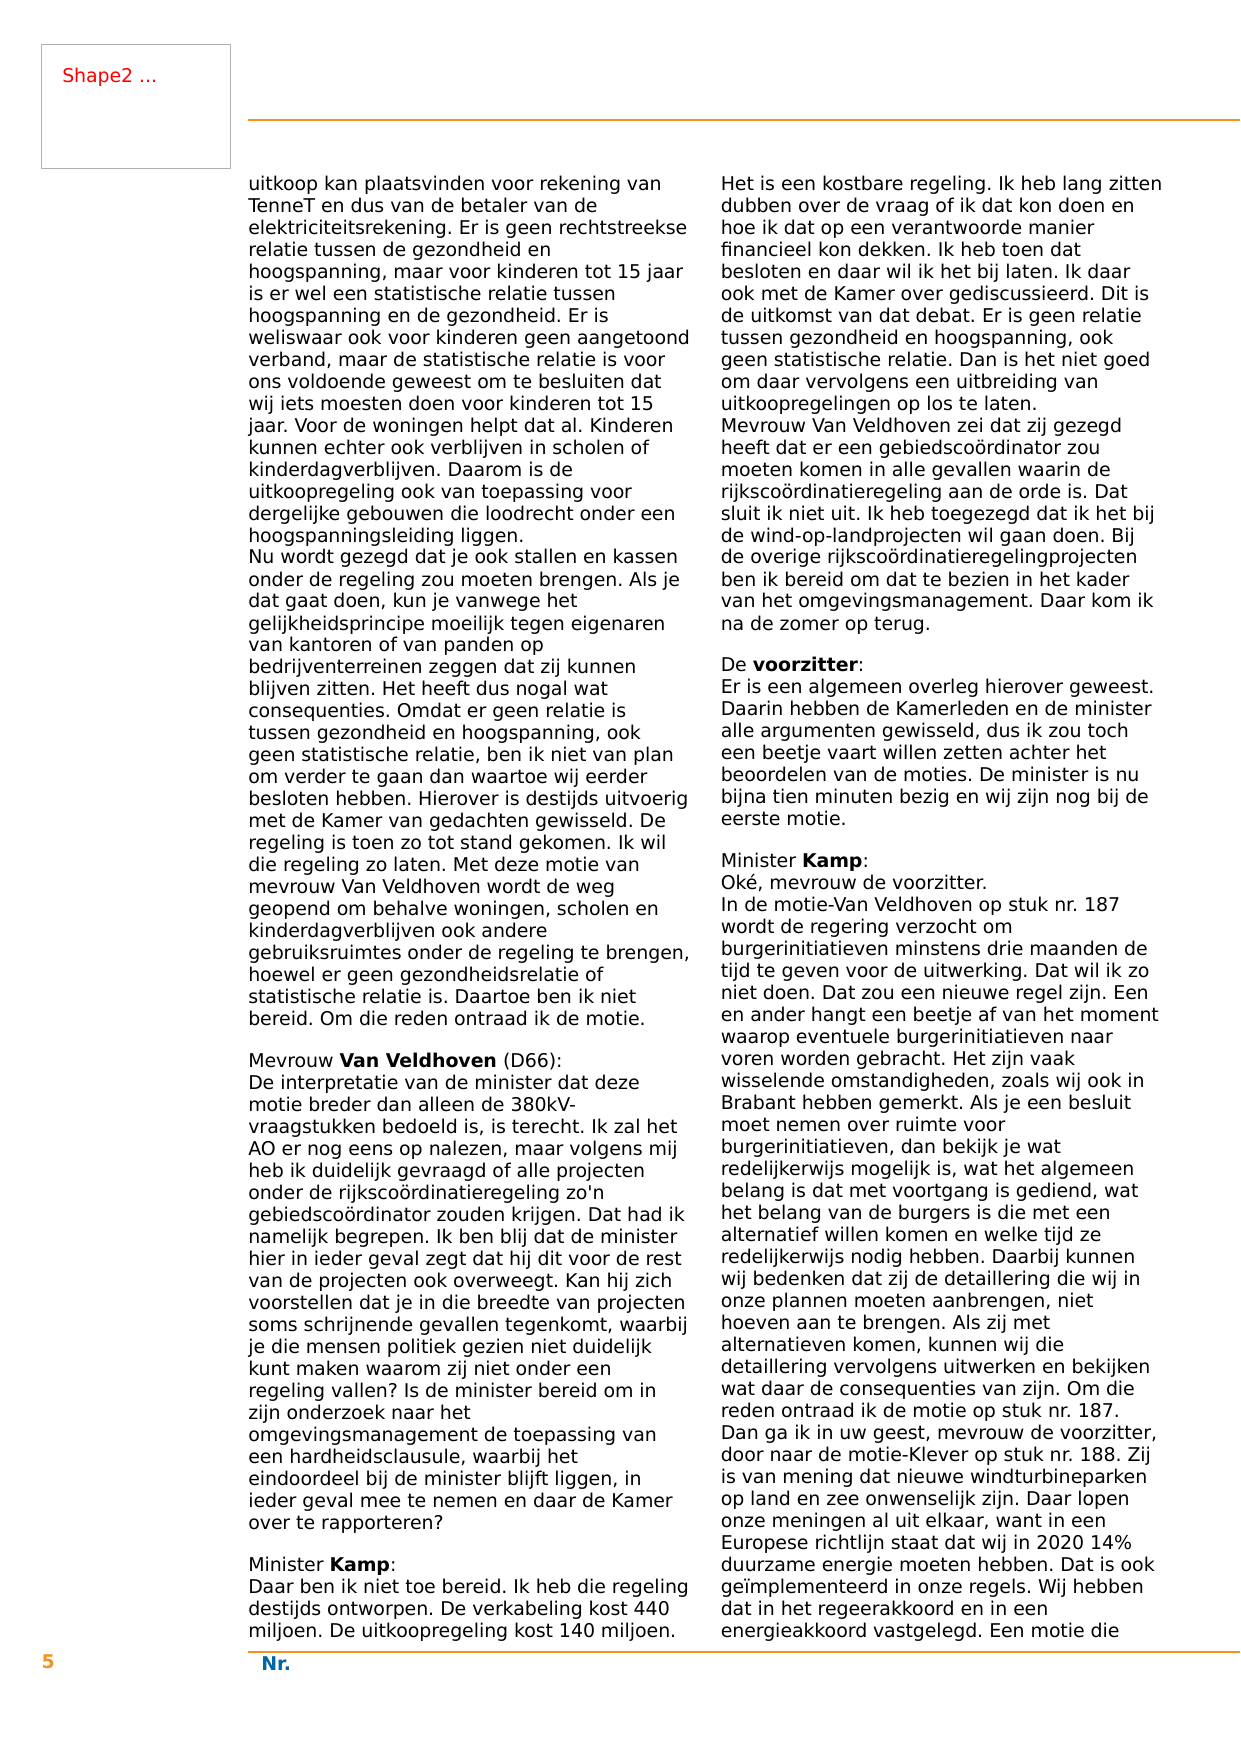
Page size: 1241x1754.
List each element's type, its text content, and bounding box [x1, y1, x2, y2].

text Daar ben ik niet toe bereid. Ik heb die regeling destijds ontworpen. De verkabeling kost 440 miljoen. De uitkoopregeling kost 140 miljoen. [248, 1576, 691, 1641]
text Oké, mevrouw de voorzitter. [721, 872, 1163, 894]
text In de motie-Van Veldhoven op stuk nr. 187 wordt de regering verzocht om burgerinitiatieven minstens drie maanden de tijd te geven voor de uitwerking. Dat wil ik zo niet doen. Dat zou een nieuwe regel zijn. Een en ander hangt een beetje af van het moment waarop eventuele burgerinitiatieven naar voren worden gebracht. Het zijn vaak wisselende omstandigheden, zoals wij ook in Brabant hebben gemerkt. Als je een besluit moet nemen over ruimte voor burgerinitiatieven, dan bekijk je wat redelijkerwijs mogelijk is, wat het algemeen belang is dat met voortgang is gediend, wat het belang van de burgers is die met een alternatief willen komen en welke tijd ze redelijkerwijs nodig hebben. Daarbij kunnen wij bedenken dat zij de detaillering die wij in onze plannen moeten aanbrengen, niet hoeven aan te brengen. Als zij met alternatieven komen, kunnen wij die detaillering vervolgens uitwerken en bekijken wat daar de consequenties van zijn. Om die reden ontraad ik de motie op stuk nr. 187. [721, 894, 1163, 1422]
text Dan ga ik in uw geest, mevrouw de voorzitter, door naar de motie-Klever op stuk nr. 188. Zij is van mening dat nieuwe windturbineparken op land en zee onwenselijk zijn. Daar lopen onze meningen al uit elkaar, want in een Europese richtlijn staat dat wij in 2020 14% duurzame energie moeten hebben. Dat is ook geïmplementeerd in onze regels. Wij hebben dat in het regeerakkoord en in een energieakkoord vastgelegd. Een motie die [721, 1422, 1163, 1641]
text De interpretatie van de minister dat deze motie breder dan alleen de 380kV-vraagstukken bedoeld is, is terecht. Ik zal het AO er nog eens op nalezen, maar volgens mij heb ik duidelijk gevraagd of alle projecten onder de rijkscoördinatieregeling zo'n gebiedscoördinator zouden krijgen. Dat had ik namelijk begrepen. Ik ben blij dat de minister hier in ieder geval zegt dat hij dit voor de rest van de projecten ook overweegt. Kan hij zich voorstellen dat je in die breedte van projecten soms schrijnende gevallen tegenkomt, waarbij je die mensen politiek gezien niet duidelijk kunt maken waarom zij niet onder een regeling vallen? Is de minister bereid om in zijn onderzoek naar het omgevingsmanagement de toepassing van een hardheidsclausule, waarbij het eindoordeel bij de minister blijft liggen, in ieder geval mee te nemen en daar de Kamer over te rapporteren? [248, 1072, 691, 1533]
text De voorzitter: [721, 654, 1163, 676]
text Het is een kostbare regeling. Ik heb lang zitten dubben over de vraag of ik dat kon doen en hoe ik dat op een verantwoorde manier financieel kon dekken. Ik heb toen dat besloten en daar wil ik het bij laten. Ik daar ook met de Kamer over gediscussieerd. Dit is de uitkomst van dat debat. Er is geen relatie tussen gezondheid en hoogspanning, ook geen statistische relatie. Dan is het niet goed om daar vervolgens een uitbreiding van uitkoopregelingen op los te laten. [721, 173, 1163, 414]
text Mevrouw Van Veldhoven (D66): [248, 1050, 691, 1072]
text Minister Kamp: [721, 850, 1163, 872]
text Er is een algemeen overleg hierover geweest. Daarin hebben de Kamerleden en de minister alle argumenten gewisseld, dus ik zou toch een beetje vaart willen zetten achter het beoordelen van de moties. De minister is nu bijna tien minuten bezig en wij zijn nog bij de eerste motie. [721, 676, 1163, 830]
text Minister Kamp: [248, 1553, 691, 1576]
text Nu wordt gezegd dat je ook stallen en kassen onder de regeling zou moeten brengen. Als je dat gaat doen, kun je vanwege het gelijkheidsprincipe moeilijk tegen eigenaren van kantoren of van panden op bedrijventerreinen zeggen dat zij kunnen blijven zitten. Het heeft dus nogal wat consequenties. Omdat er geen relatie is tussen gezondheid en hoogspanning, ook geen statistische relatie, ben ik niet van plan om verder te gaan dan waartoe wij eerder besloten hebben. Hierover is destijds uitvoerig met de Kamer van gedachten gewisseld. De regeling is toen zo tot stand gekomen. Ik wil die regeling zo laten. Met deze motie van mevrouw Van Veldhoven wordt de weg geopend om behalve woningen, scholen en kinderdagverblijven ook andere gebruiksruimtes onder de regeling te brengen, hoewel er geen gezondheidsrelatie of statistische relatie is. Daartoe ben ik niet bereid. Om die reden ontraad ik de motie. [248, 546, 691, 1030]
text uitkoop kan plaatsvinden voor rekening van TenneT en dus van de betaler van de elektriciteitsrekening. Er is geen rechtstreekse relatie tussen de gezondheid en hoogspanning, maar voor kinderen tot 15 jaar is er wel een statistische relatie tussen hoogspanning en de gezondheid. Er is weliswaar ook voor kinderen geen aangetoond verband, maar de statistische relatie is voor ons voldoende geweest om te besluiten dat wij iets moesten doen voor kinderen tot 15 jaar. Voor de woningen helpt dat al. Kinderen kunnen echter ook verblijven in scholen of kinderdagverblijven. Daarom is de uitkoopregeling ook van toepassing voor dergelijke gebouwen die loodrecht onder een hoogspanningsleiding liggen. [248, 173, 691, 546]
text Mevrouw Van Veldhoven zei dat zij gezegd heeft dat er een gebiedscoördinator zou moeten komen in alle gevallen waarin de rijkscoördinatieregeling aan de orde is. Dat sluit ik niet uit. Ik heb toegezegd dat ik het bij de wind-op-landprojecten wil gaan doen. Bij de overige rijkscoördinatieregelingprojecten ben ik bereid om dat te bezien in het kader van het omgevingsmanagement. Daar kom ik na de zomer op terug. [721, 414, 1163, 634]
